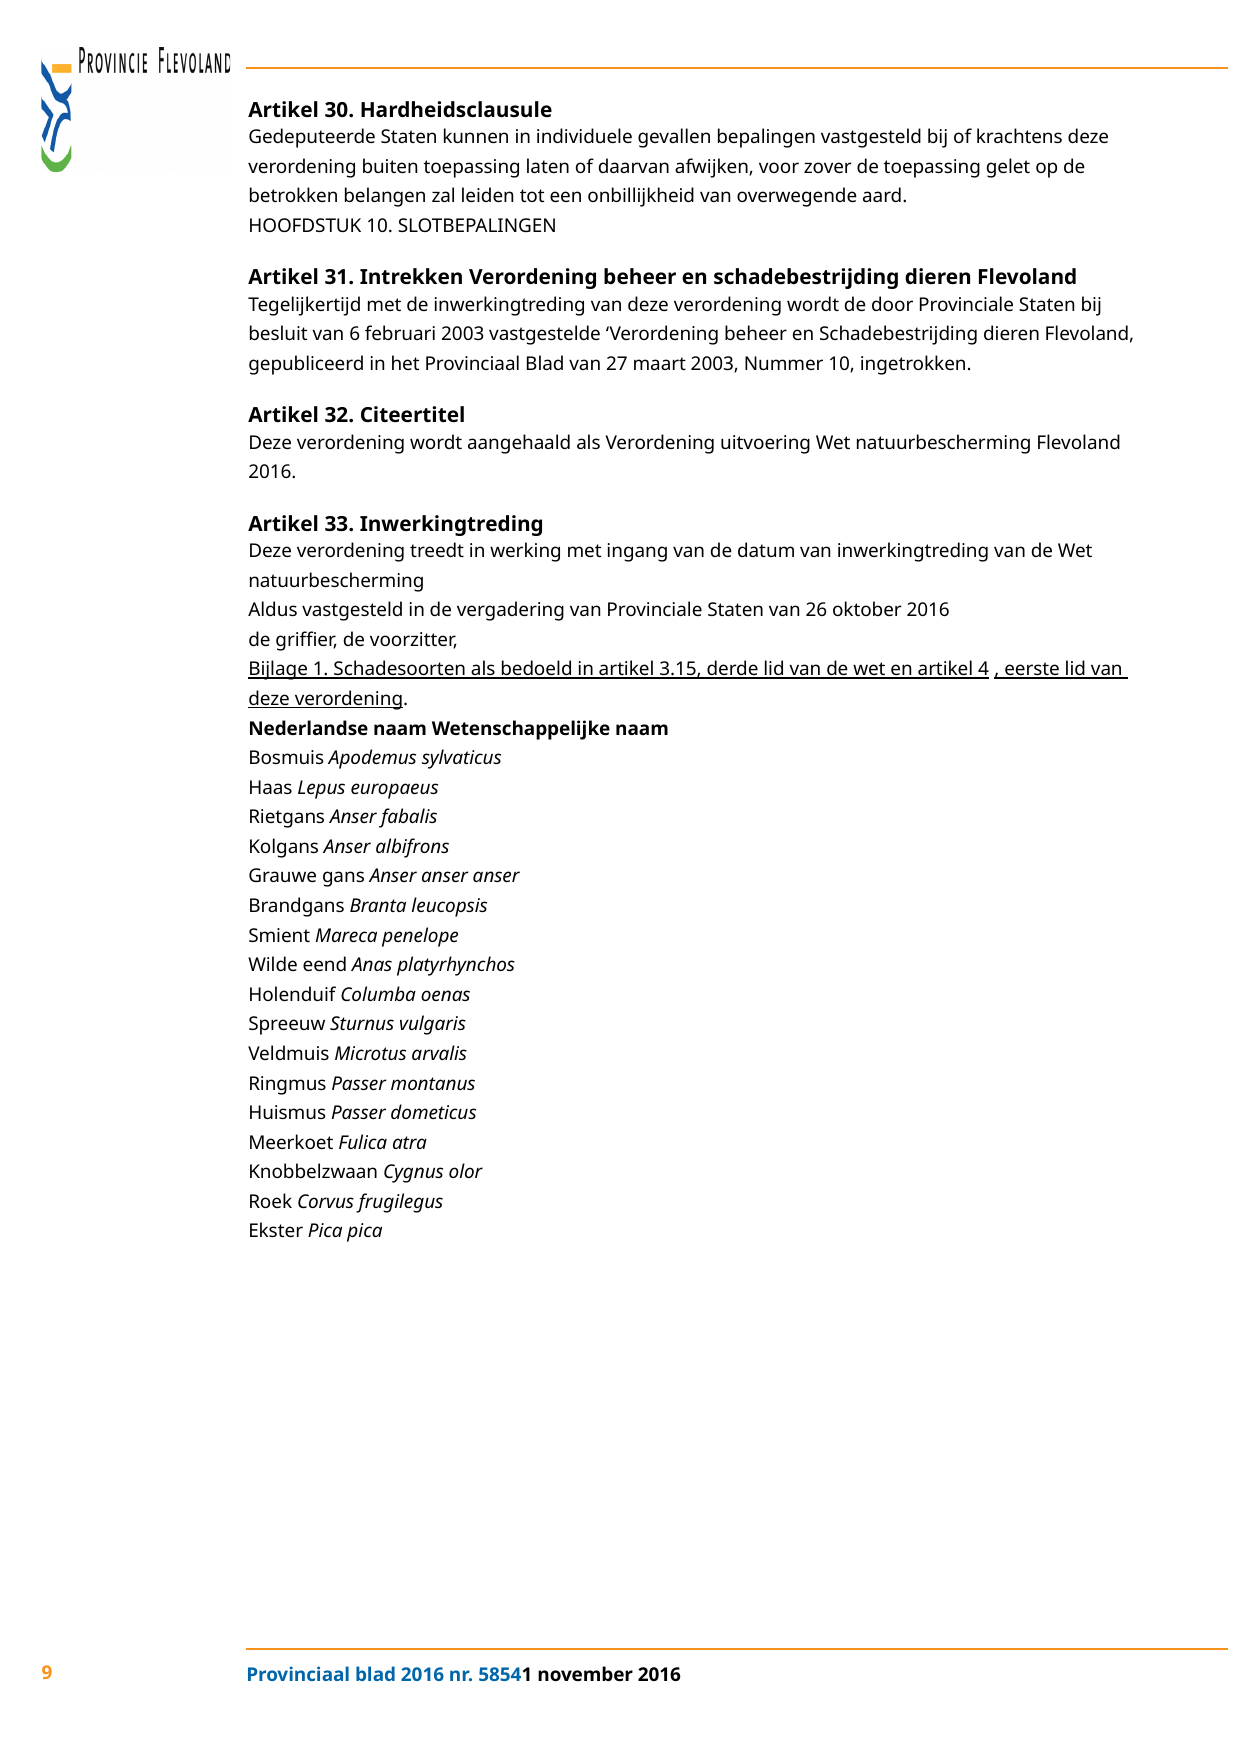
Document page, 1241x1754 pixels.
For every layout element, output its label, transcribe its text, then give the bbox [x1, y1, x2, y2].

text Kolgans Anser albifrons [248, 833, 1152, 859]
text Smient Mareca penelope [248, 922, 1152, 948]
text Meerkoet Fulica atra [248, 1129, 1152, 1155]
text Rietgans Anser fabalis [248, 803, 1152, 829]
text Wilde eend Anas platyrhynchos [248, 951, 1152, 977]
text Veldmuis Microtus arvalis [248, 1040, 1152, 1066]
text Bijlage 1. Schadesoorten als bedoeld in artikel 3.15, derde lid van de wet en artikel 4 , eerste lid van deze verordening. [248, 656, 1152, 711]
text Artikel 30. Hardheidsclausule [248, 95, 1152, 123]
text Grauwe gans Anser anser anser [248, 863, 1152, 888]
text Holenduif Columba oenas [248, 981, 1152, 1007]
text Roek Corvus frugilegus [248, 1188, 1152, 1214]
picture [41, 47, 231, 172]
text HOOFDSTUK 10. SLOTBEPALINGEN [248, 212, 1152, 238]
text Haas Lepus europaeus [248, 774, 1152, 800]
text Ekster Pica pica [248, 1218, 1152, 1243]
text Deze verordening wordt aangehaald als Verordening uitvoering Wet natuurbescherming Flevoland 2016. [248, 429, 1152, 484]
text Deze verordening treedt in werking met ingang van de datum van inwerkingtreding van de Wet natuurbescherming [248, 537, 1152, 593]
text Ringmus Passer montanus [248, 1070, 1152, 1096]
text Gedeputeerde Staten kunnen in individuele gevallen bepalingen vastgesteld bij of krachtens deze verordening buiten toepassing laten of daarvan afwijken, voor zover de toepassing gelet op de betrokken belangen zal leiden tot een onbillijkheid van overwegende aard. [248, 123, 1152, 208]
text Brandgans Branta leucopsis [248, 892, 1152, 918]
text Huismus Passer dometicus [248, 1099, 1152, 1125]
text Artikel 31. Intrekken Verordening beheer en schadebestrijding dieren Flevoland [248, 262, 1152, 291]
text de griffier, de voorzitter, [248, 626, 1152, 652]
text Artikel 33. Inwerkingtreding [248, 509, 1152, 537]
text Artikel 32. Citeertitel [248, 400, 1152, 429]
text Aldus vastgesteld in de vergadering van Provinciale Staten van 26 oktober 2016 [248, 596, 1152, 622]
text Spreeuw Sturnus vulgaris [248, 1011, 1152, 1036]
text Bosmuis Apodemus sylvaticus [248, 744, 1152, 770]
text Knobbelzwaan Cygnus olor [248, 1158, 1152, 1184]
text Nederlandse naam Wetenschappelijke naam [248, 715, 1152, 741]
text Tegelijkertijd met de inwerkingtreding van deze verordening wordt de door Provinciale Staten bij besluit van 6 februari 2003 vastgestelde ‘Verordening beheer en Schadebestrijding dieren Flevoland, gepubliceerd in het Provinciaal Blad van 27 maart 2003, Nummer 10, ingetrokken. [248, 291, 1152, 376]
